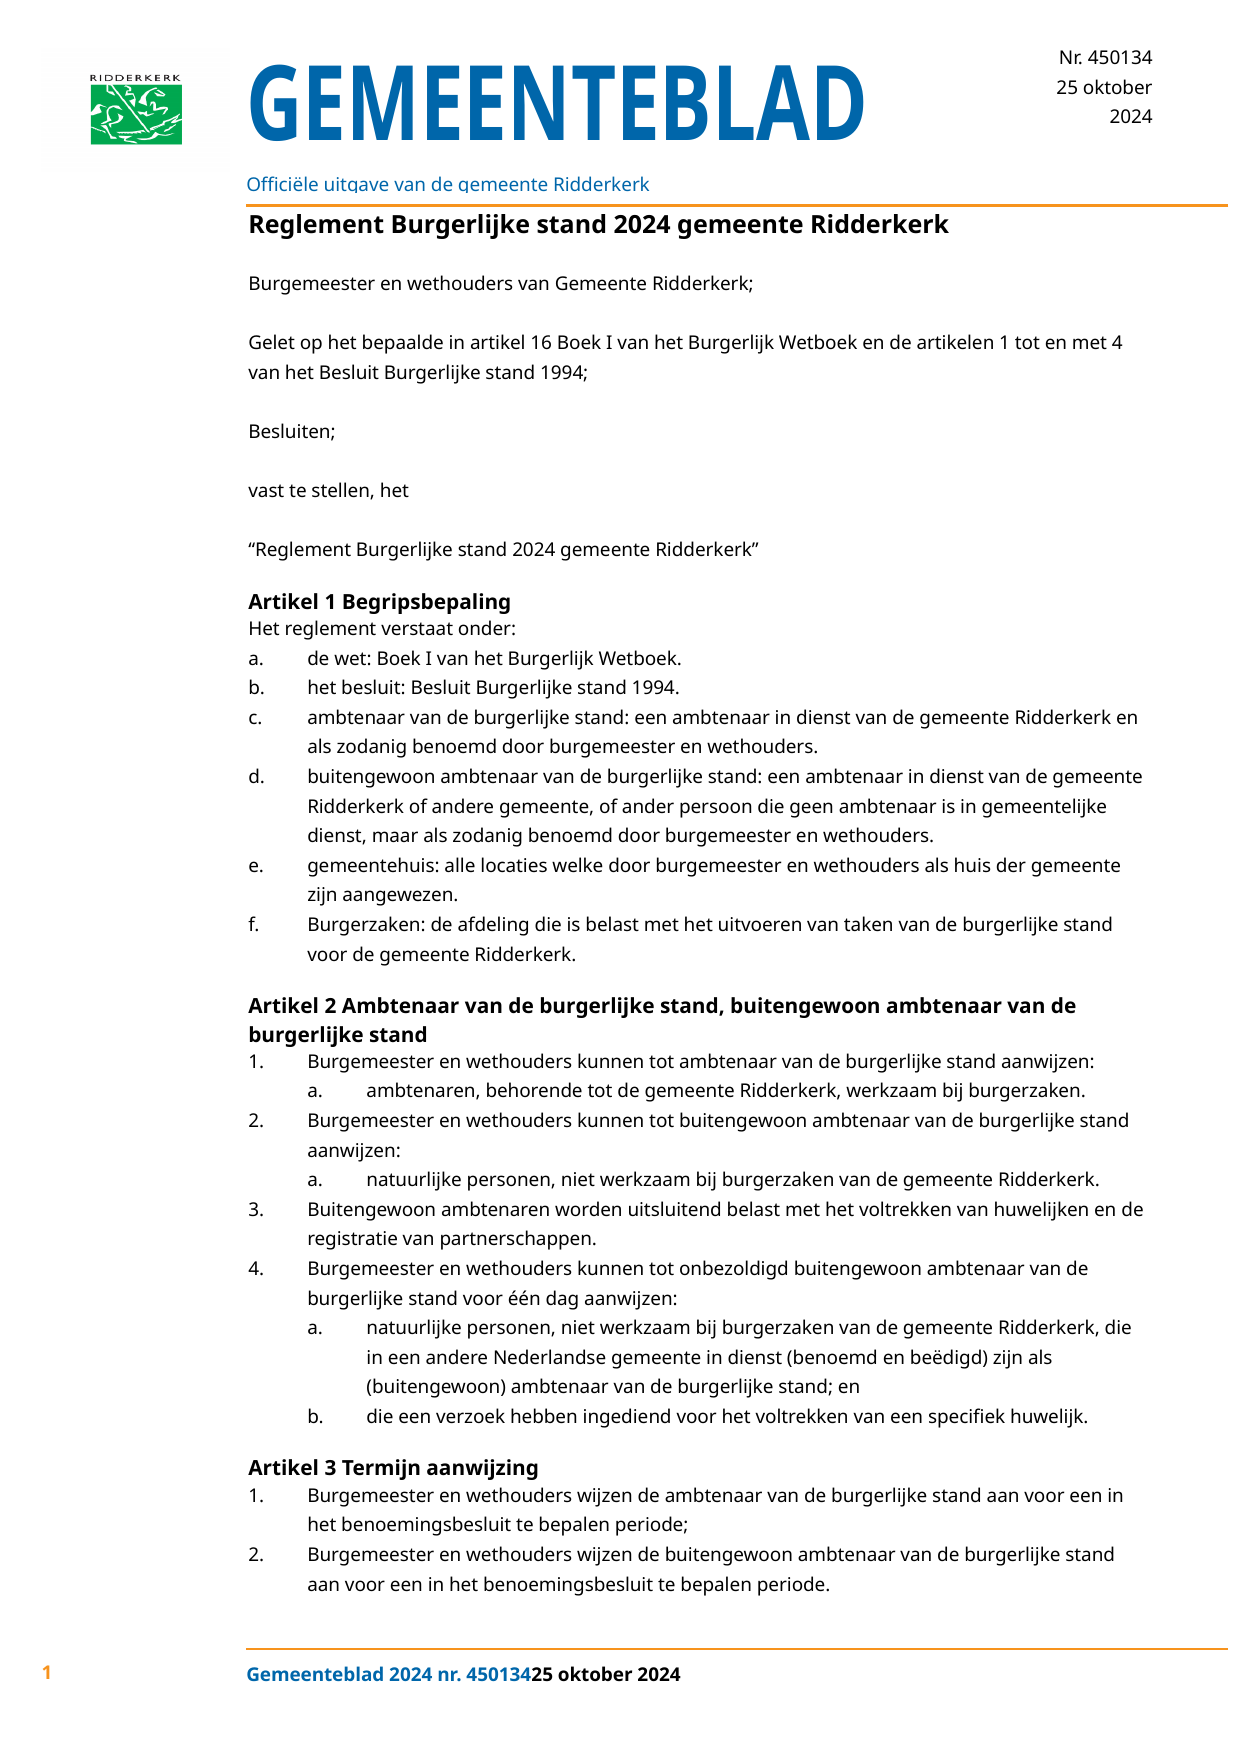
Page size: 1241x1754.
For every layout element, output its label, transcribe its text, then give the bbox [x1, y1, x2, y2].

text “Reglement Burgerlijke stand 2024 gemeente Ridderkerk” [248, 537, 1152, 562]
list Buitengewoon ambtenaren worden uitsluitend belast met het voltrekken van huwelijken en de registratie van partnerschappen. [248, 1196, 1152, 1251]
list die een verzoek hebben ingediend voor het voltrekken van een specifiek huwelijk. [307, 1403, 1152, 1429]
list het besluit: Besluit Burgerlijke stand 1994. [248, 674, 1152, 700]
list Burgemeester en wethouders wijzen de buitengewoon ambtenaar van de burgerlijke stand aan voor een in het benoemingsbesluit te bepalen periode. [248, 1541, 1152, 1596]
text Reglement Burgerlijke stand 2024 gemeente Ridderkerk [248, 207, 1152, 241]
text Besluiten; [248, 418, 1152, 444]
list buitengewoon ambtenaar van de burgerlijke stand: een ambtenaar in dienst van de gemeente Ridderkerk of andere gemeente, of ander persoon die geen ambtenaar is in gemeentelijke dienst, maar als zodanig benoemd door burgemeester en wethouders. [248, 763, 1152, 848]
list natuurlijke personen, niet werkzaam bij burgerzaken van de gemeente Ridderkerk. [307, 1166, 1152, 1192]
list de wet: Boek I van het Burgerlijk Wetboek. [248, 645, 1152, 671]
list ambtenaren, behorende tot de gemeente Ridderkerk, werkzaam bij burgerzaken. [307, 1078, 1152, 1103]
text Gelet op het bepaalde in artikel 16 Boek I van het Burgerlijk Wetboek en de artikelen 1 tot en met 4 van het Besluit Burgerlijke stand 1994; [248, 329, 1152, 385]
text Artikel 3 Termijn aanwijzing [248, 1453, 1152, 1482]
picture [41, 47, 231, 172]
list Burgemeester en wethouders wijzen de ambtenaar van de burgerlijke stand aan voor een in het benoemingsbesluit te bepalen periode; [248, 1482, 1152, 1537]
list natuurlijke personen, niet werkzaam bij burgerzaken van de gemeente Ridderkerk, die in een andere Nederlandse gemeente in dienst (benoemd en beëdigd) zijn als (buitengewoon) ambtenaar van de burgerlijke stand; en [307, 1314, 1152, 1399]
list Burgemeester en wethouders kunnen tot ambtenaar van de burgerlijke stand aanwijzen: [248, 1048, 1152, 1074]
text vast te stellen, het [248, 477, 1152, 503]
list Burgemeester en wethouders kunnen tot buitengewoon ambtenaar van de burgerlijke stand aanwijzen: [248, 1107, 1152, 1163]
list Burgerzaken: de afdeling die is belast met het uitvoeren van taken van de burgerlijke stand voor de gemeente Ridderkerk. [248, 911, 1152, 967]
text Artikel 1 Begripsbepaling [248, 587, 1152, 615]
text Artikel 2 Ambtenaar van de burgerlijke stand, buitengewoon ambtenaar van de burgerlijke stand [248, 991, 1152, 1048]
list Burgemeester en wethouders kunnen tot onbezoldigd buitengewoon ambtenaar van de burgerlijke stand voor één dag aanwijzen: [248, 1255, 1152, 1311]
text Het reglement verstaat onder: [248, 615, 1152, 641]
text Burgemeester en wethouders van Gemeente Ridderkerk; [248, 270, 1152, 296]
list gemeentehuis: alle locaties welke door burgemeester en wethouders als huis der gemeente zijn aangewezen. [248, 852, 1152, 907]
list ambtenaar van de burgerlijke stand: een ambtenaar in dienst van de gemeente Ridderkerk en als zodanig benoemd door burgemeester en wethouders. [248, 704, 1152, 759]
